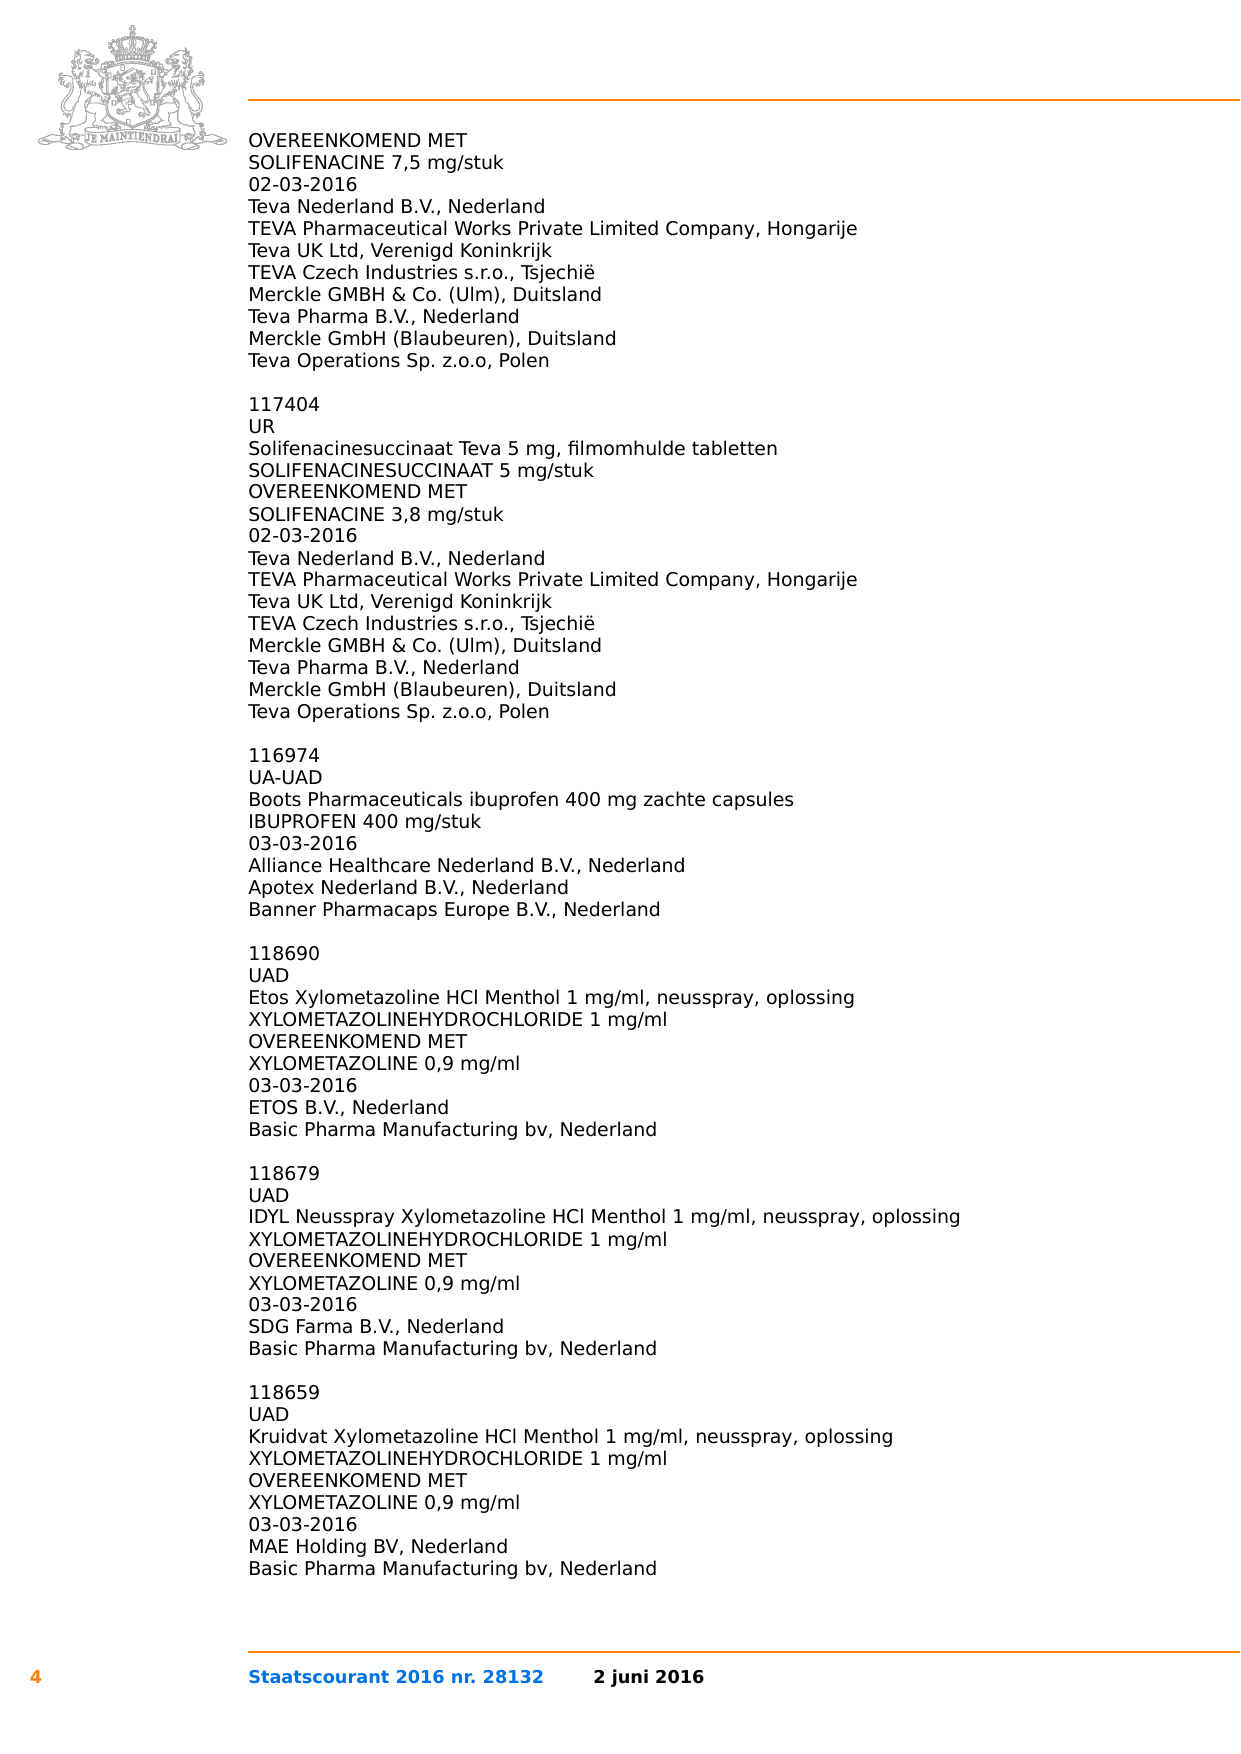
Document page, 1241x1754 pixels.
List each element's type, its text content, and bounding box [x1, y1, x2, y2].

text SOLIFENACINE 3,8 mg/stuk [248, 503, 1163, 525]
text SDG Farma B.V., Nederland [248, 1316, 1163, 1338]
text UAD [248, 1404, 1163, 1426]
text IDYL Neusspray Xylometazoline HCl Menthol 1 mg/ml, neusspray, oplossing [248, 1206, 1163, 1228]
text 02-03-2016 [248, 174, 1163, 196]
text Apotex Nederland B.V., Nederland [248, 877, 1163, 899]
text XYLOMETAZOLINEHYDROCHLORIDE 1 mg/ml [248, 1009, 1163, 1031]
text UAD [248, 965, 1163, 987]
text 03-03-2016 [248, 1514, 1163, 1536]
text Teva Operations Sp. z.o.o, Polen [248, 701, 1163, 723]
text 03-03-2016 [248, 1294, 1163, 1316]
text XYLOMETAZOLINEHYDROCHLORIDE 1 mg/ml [248, 1228, 1163, 1250]
text ETOS B.V., Nederland [248, 1097, 1163, 1119]
text 116974 [248, 745, 1163, 767]
text Teva Nederland B.V., Nederland [248, 196, 1163, 218]
text Basic Pharma Manufacturing bv, Nederland [248, 1338, 1163, 1360]
text Banner Pharmacaps Europe B.V., Nederland [248, 899, 1163, 921]
text Solifenacinesuccinaat Teva 5 mg, filmomhulde tabletten [248, 437, 1163, 459]
text TEVA Czech Industries s.r.o., Tsjechië [248, 262, 1163, 284]
text Teva UK Ltd, Verenigd Koninkrijk [248, 591, 1163, 613]
text Alliance Healthcare Nederland B.V., Nederland [248, 855, 1163, 877]
text Teva Pharma B.V., Nederland [248, 657, 1163, 679]
picture [38, 25, 227, 150]
text Merckle GmbH (Blaubeuren), Duitsland [248, 328, 1163, 350]
text XYLOMETAZOLINE 0,9 mg/ml [248, 1492, 1163, 1514]
text TEVA Czech Industries s.r.o., Tsjechië [248, 613, 1163, 635]
text TEVA Pharmaceutical Works Private Limited Company, Hongarije [248, 218, 1163, 240]
text Etos Xylometazoline HCl Menthol 1 mg/ml, neusspray, oplossing [248, 987, 1163, 1009]
text SOLIFENACINESUCCINAAT 5 mg/stuk [248, 459, 1163, 481]
text Merckle GMBH & Co. (Ulm), Duitsland [248, 635, 1163, 657]
text OVEREENKOMEND MET [248, 130, 1163, 152]
text Teva Operations Sp. z.o.o, Polen [248, 350, 1163, 372]
text 117404 [248, 393, 1163, 416]
text SOLIFENACINE 7,5 mg/stuk [248, 152, 1163, 174]
text OVEREENKOMEND MET [248, 1031, 1163, 1053]
text UAD [248, 1184, 1163, 1206]
text MAE Holding BV, Nederland [248, 1536, 1163, 1558]
text XYLOMETAZOLINE 0,9 mg/ml [248, 1272, 1163, 1294]
text 02-03-2016 [248, 525, 1163, 547]
text XYLOMETAZOLINEHYDROCHLORIDE 1 mg/ml [248, 1448, 1163, 1470]
text Basic Pharma Manufacturing bv, Nederland [248, 1558, 1163, 1580]
text UA-UAD [248, 767, 1163, 789]
text 118659 [248, 1382, 1163, 1404]
text 03-03-2016 [248, 1075, 1163, 1097]
text Kruidvat Xylometazoline HCl Menthol 1 mg/ml, neusspray, oplossing [248, 1426, 1163, 1448]
text TEVA Pharmaceutical Works Private Limited Company, Hongarije [248, 569, 1163, 591]
text Boots Pharmaceuticals ibuprofen 400 mg zachte capsules [248, 789, 1163, 811]
text 118690 [248, 943, 1163, 965]
text OVEREENKOMEND MET [248, 1470, 1163, 1492]
text UR [248, 416, 1163, 437]
text XYLOMETAZOLINE 0,9 mg/ml [248, 1053, 1163, 1075]
text Merckle GMBH & Co. (Ulm), Duitsland [248, 284, 1163, 306]
text IBUPROFEN 400 mg/stuk [248, 811, 1163, 833]
text Merckle GmbH (Blaubeuren), Duitsland [248, 679, 1163, 701]
text 03-03-2016 [248, 833, 1163, 855]
text Teva Pharma B.V., Nederland [248, 306, 1163, 328]
text Basic Pharma Manufacturing bv, Nederland [248, 1119, 1163, 1141]
text OVEREENKOMEND MET [248, 481, 1163, 503]
text Teva UK Ltd, Verenigd Koninkrijk [248, 240, 1163, 262]
text Teva Nederland B.V., Nederland [248, 547, 1163, 569]
text OVEREENKOMEND MET [248, 1250, 1163, 1272]
text 118679 [248, 1162, 1163, 1184]
